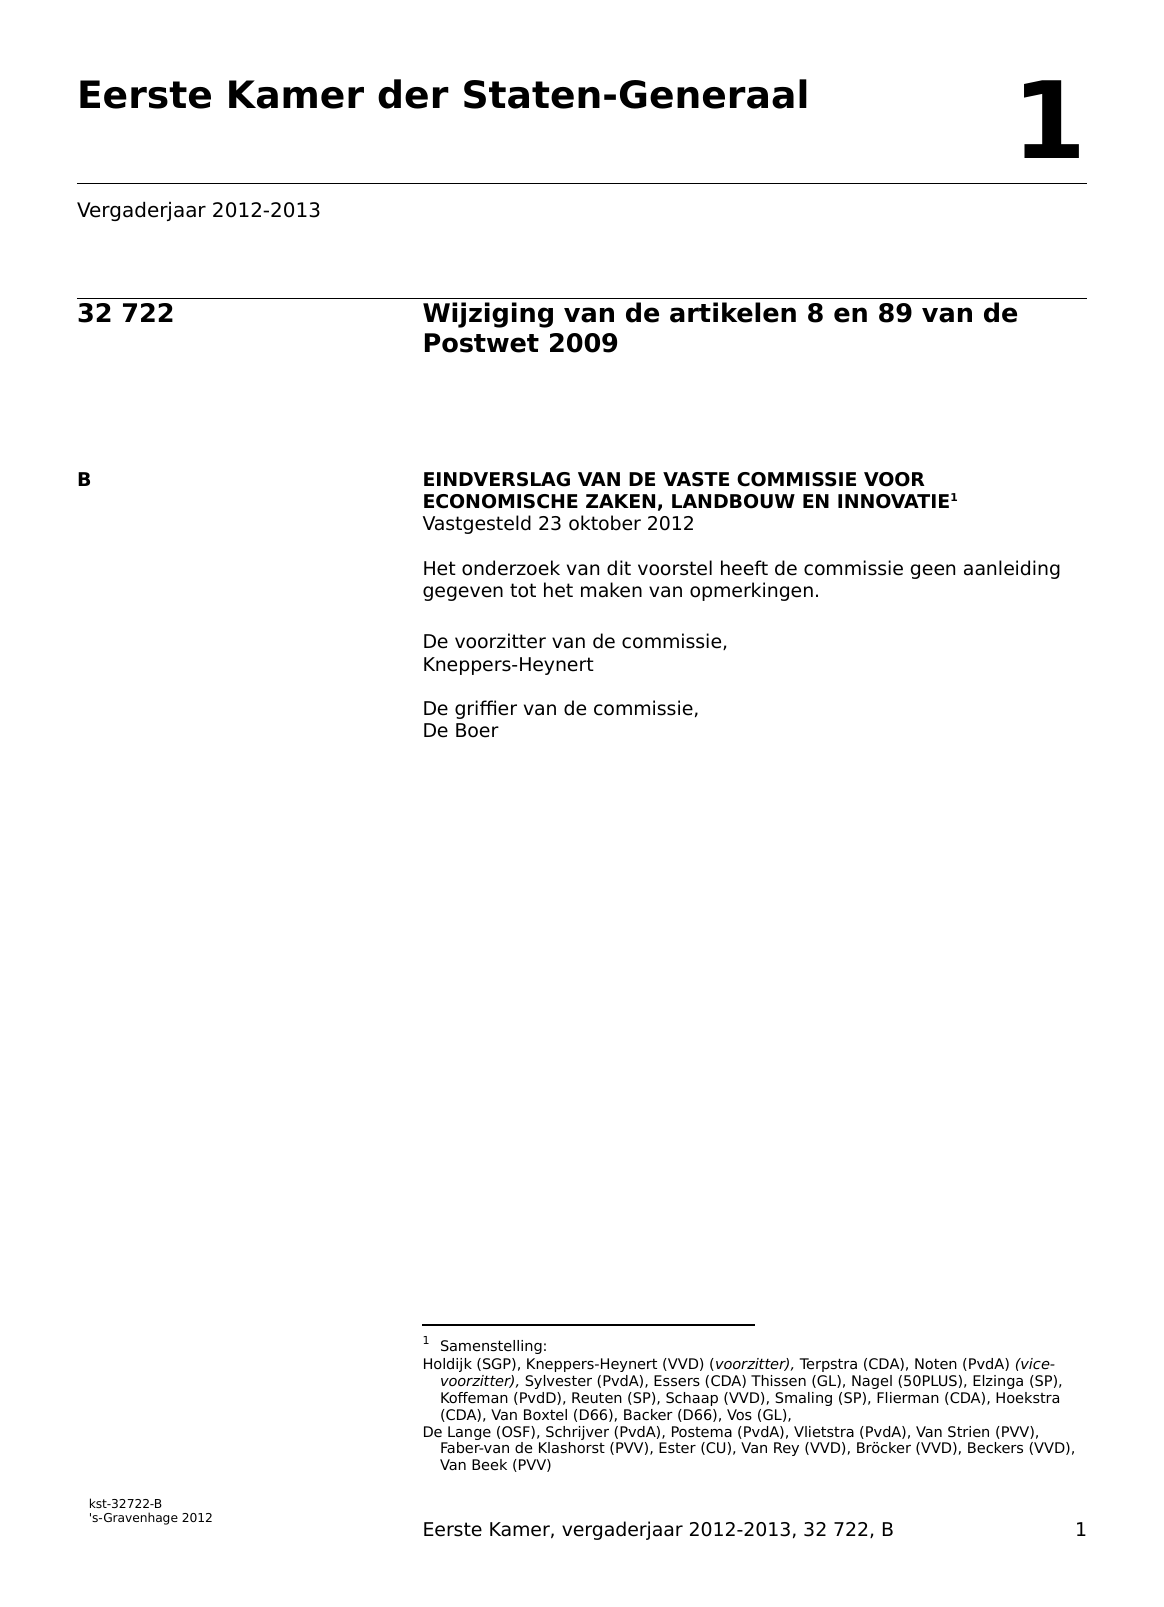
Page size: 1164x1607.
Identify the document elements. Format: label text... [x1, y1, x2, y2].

text 's-Gravenhage 2012 [88, 1511, 323, 1525]
table_header 1 [886, 59, 1087, 183]
subtitle 32 722 Wijziging van de artikelen 8 en 89 van de Postwet 2009 [77, 299, 1087, 358]
text De griffier van de commissie, De Boer [422, 698, 1087, 742]
table_header Eerste Kamer der Staten-Generaal [77, 59, 886, 183]
text Vastgesteld 23 oktober 2012 [422, 513, 1087, 535]
table_cell Vergaderjaar 2012-2013 [77, 184, 1087, 298]
text Samenstelling: [422, 1334, 1087, 1356]
text De voorzitter van de commissie, Kneppers-Heynert [422, 631, 1087, 675]
text De Lange (OSF), Schrijver (PvdA), Postema (PvdA), Vlietstra (PvdA), Van Strien (PVV), Faber-van de Klashorst (PVV), Ester (CU), Van Rey (VVD), Bröcker (VVD), Beckers (VVD), Van Beek (PVV) [422, 1424, 1087, 1474]
subtitle B EINDVERSLAG VAN DE VASTE COMMISSIE VOOR ECONOMISCHE ZAKEN, LANDBOUW EN INNOVATIE [77, 469, 1087, 513]
text Holdijk (SGP), Kneppers-Heynert (VVD) (voorzitter), Terpstra (CDA), Noten (PvdA) (vice-voorzitter), Sylvester (PvdA), Essers (CDA) Thissen (GL), Nagel (50PLUS), Elzinga (SP), Koffeman (PvdD), Reuten (SP), Schaap (VVD), Smaling (SP), Flierman (CDA), Hoekstra (CDA), Van Boxtel (D66), Backer (D66), Vos (GL), [422, 1356, 1087, 1424]
text kst-32722-B [88, 1497, 323, 1511]
text Het onderzoek van dit voorstel heeft de commissie geen aanleiding gegeven tot het maken van opmerkingen. [422, 557, 1087, 601]
